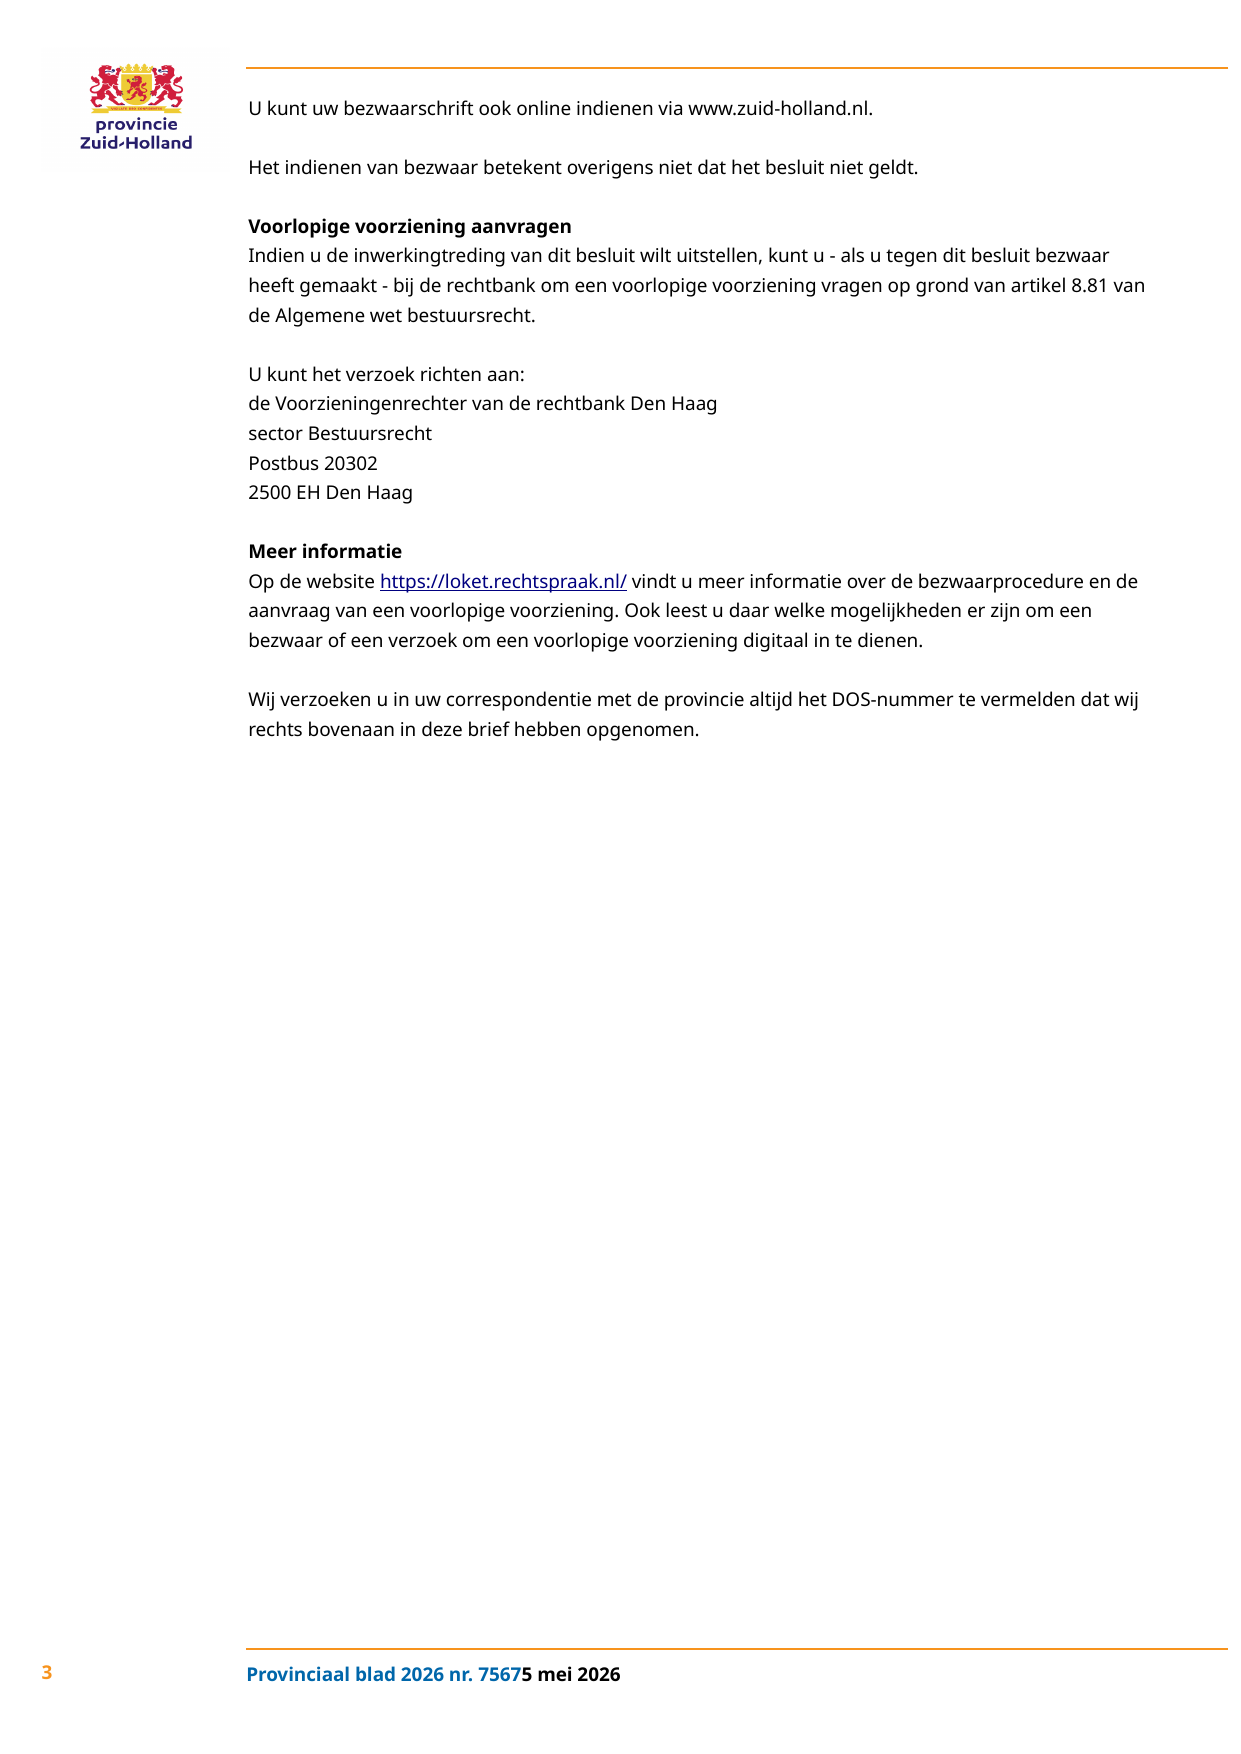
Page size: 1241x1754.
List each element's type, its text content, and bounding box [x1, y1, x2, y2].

text Op de website https://loket.rechtspraak.nl/ vindt u meer informatie over de bezwaarprocedure en de aanvraag van een voorlopige voorziening. Ook leest u daar welke mogelijkheden er zijn om een bezwaar of een verzoek om een voorlopige voorziening digitaal in te dienen. [248, 568, 1152, 653]
text sector Bestuursrecht [248, 420, 1152, 446]
text Het indienen van bezwaar betekent overigens niet dat het besluit niet geldt. [248, 154, 1152, 180]
text Wij verzoeken u in uw correspondentie met de provincie altijd het DOS-nummer te vermelden dat wij rechts bovenaan in deze brief hebben opgenomen. [248, 686, 1152, 742]
text 2500 EH Den Haag [248, 479, 1152, 505]
text Meer informatie [248, 538, 1152, 564]
text Indien u de inwerkingtreding van dit besluit wilt uitstellen, kunt u - als u tegen dit besluit bezwaar heeft gemaakt - bij de rechtbank om een voorlopige voorziening vragen op grond van artikel 8.81 van de Algemene wet bestuursrecht. [248, 243, 1152, 328]
text de Voorzieningenrechter van de rechtbank Den Haag [248, 391, 1152, 416]
text U kunt uw bezwaarschrift ook online indienen via www.zuid-holland.nl. [248, 95, 1152, 121]
picture [41, 47, 231, 172]
text Voorlopige voorziening aanvragen [248, 213, 1152, 239]
text Postbus 20302 [248, 450, 1152, 476]
text U kunt het verzoek richten aan: [248, 361, 1152, 387]
